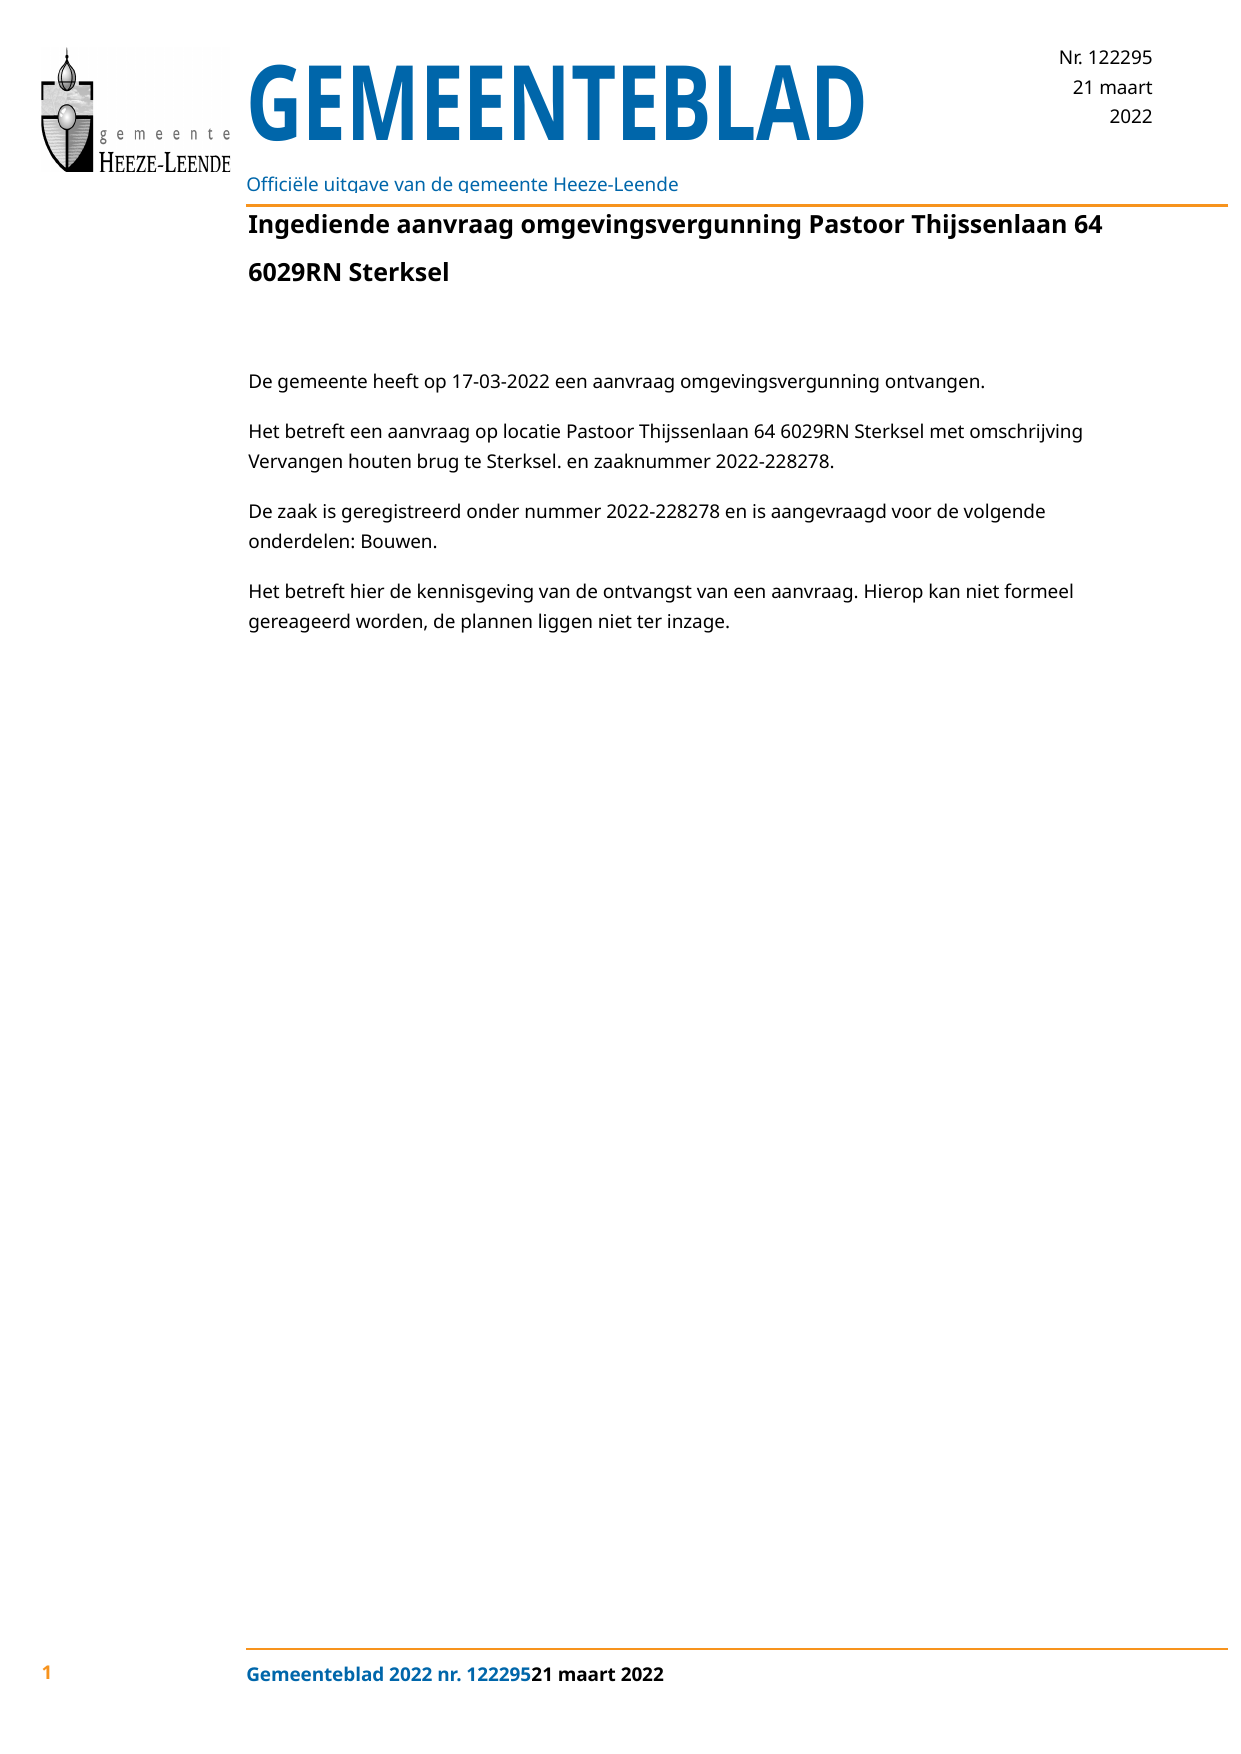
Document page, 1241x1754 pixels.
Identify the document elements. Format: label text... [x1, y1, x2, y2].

text De zaak is geregistreerd onder nummer 2022-228278 en is aangevraagd voor de volgende onderdelen: Bouwen. [248, 499, 1152, 554]
text Ingediende aanvraag omgevingsvergunning Pastoor Thijssenlaan 64 6029RN Sterksel [248, 207, 1152, 288]
text Het betreft hier de kennisgeving van de ontvangst van een aanvraag. Hierop kan niet formeel gereageerd worden, de plannen liggen niet ter inzage. [248, 579, 1152, 634]
text De gemeente heeft op 17-03-2022 een aanvraag omgevingsvergunning ontvangen. [248, 368, 1152, 394]
picture [41, 47, 231, 172]
text Het betreft een aanvraag op locatie Pastoor Thijssenlaan 64 6029RN Sterksel met omschrijving Vervangen houten brug te Sterksel. en zaaknummer 2022-228278. [248, 419, 1152, 474]
